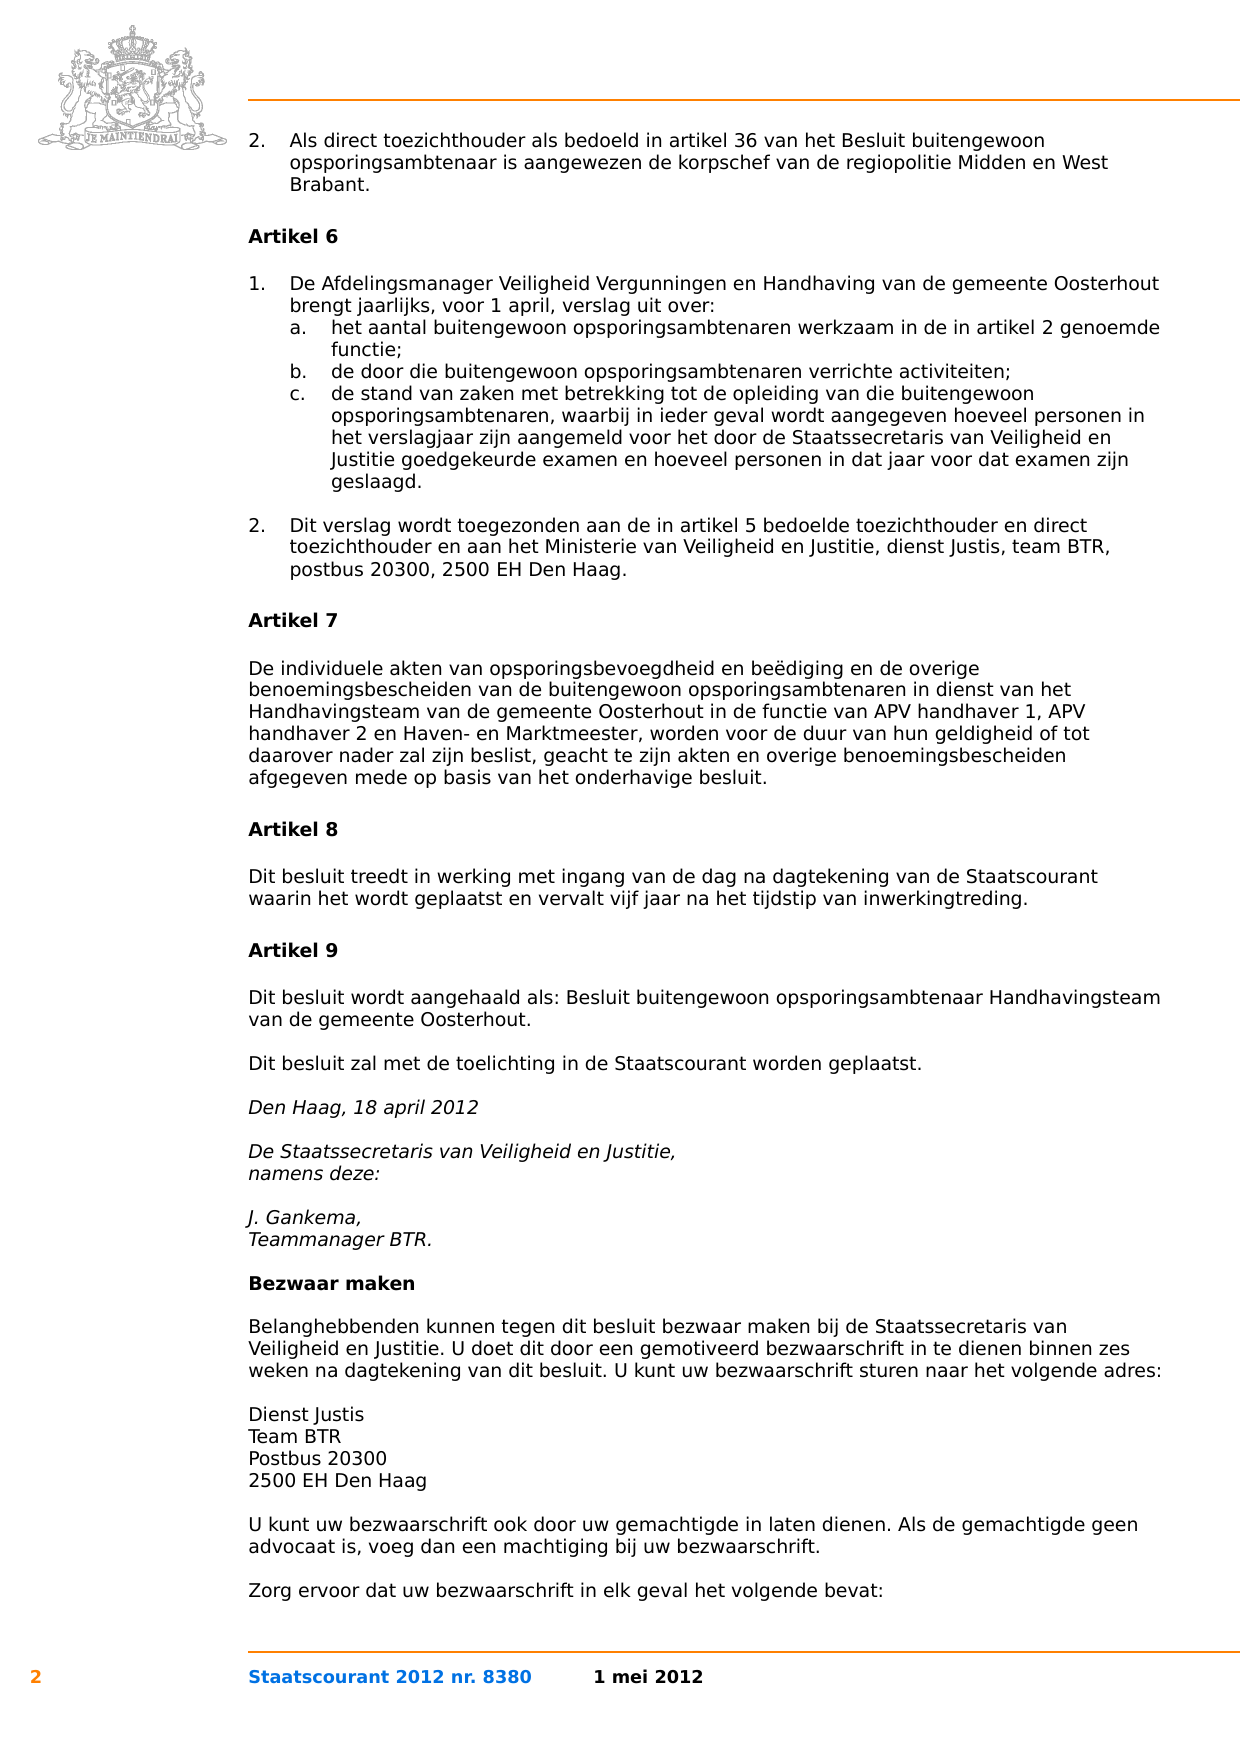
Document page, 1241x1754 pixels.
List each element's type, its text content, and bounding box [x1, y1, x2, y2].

subtitle Artikel 7 [248, 610, 1163, 632]
text De Staatssecretaris van Veiligheid en Justitie, namens deze: J. Gankema, Teammanager BTR. [248, 1141, 1163, 1251]
text Postbus 20300 [248, 1448, 1163, 1470]
subtitle Artikel 6 [248, 226, 1163, 248]
subtitle Artikel 9 [248, 940, 1163, 962]
text a. het aantal buitengewoon opsporingsambtenaren werkzaam in de in artikel 2 genoemde functie; [289, 317, 1163, 361]
text U kunt uw bezwaarschrift ook door uw gemachtigde in laten dienen. Als de gemachtigde geen advocaat is, voeg dan een machtiging bij uw bezwaarschrift. [248, 1514, 1163, 1558]
text 2500 EH Den Haag [248, 1470, 1163, 1492]
text De individuele akten van opsporingsbevoegdheid en beëdiging en de overige benoemingsbescheiden van de buitengewoon opsporingsambtenaren in dienst van het Handhavingsteam van de gemeente Oosterhout in de functie van APV handhaver 1, APV handhaver 2 en Haven- en Marktmeester, worden voor de duur van hun geldigheid of tot daarover nader zal zijn beslist, geacht te zijn akten en overige benoemingsbescheiden afgegeven mede op basis van het onderhavige besluit. [248, 657, 1163, 789]
text Den Haag, 18 april 2012 [248, 1097, 1163, 1119]
text Belanghebbenden kunnen tegen dit besluit bezwaar maken bij de Staatssecretaris van Veiligheid en Justitie. U doet dit door een gemotiveerd bezwaarschrift in te dienen binnen zes weken na dagtekening van dit besluit. U kunt uw bezwaarschrift sturen naar het volgende adres: [248, 1316, 1163, 1382]
text Zorg ervoor dat uw bezwaarschrift in elk geval het volgende bevat: [248, 1580, 1163, 1602]
subtitle Artikel 8 [248, 819, 1163, 841]
text 2. Als direct toezichthouder als bedoeld in artikel 36 van het Besluit buitengewoon opsporingsambtenaar is aangewezen de korpschef van de regiopolitie Midden en West Brabant. [248, 130, 1163, 196]
text Dit besluit zal met de toelichting in de Staatscourant worden geplaatst. [248, 1053, 1163, 1075]
text Dit besluit treedt in werking met ingang van de dag na dagtekening van de Staatscourant waarin het wordt geplaatst en vervalt vijf jaar na het tijdstip van inwerkingtreding. [248, 866, 1163, 910]
text 2. Dit verslag wordt toegezonden aan de in artikel 5 bedoelde toezichthouder en direct toezichthouder en aan het Ministerie van Veiligheid en Justitie, dienst Justis, team BTR, postbus 20300, 2500 EH Den Haag. [248, 514, 1163, 580]
text Team BTR [248, 1426, 1163, 1448]
text Bezwaar maken [248, 1272, 1163, 1294]
text Dienst Justis [248, 1404, 1163, 1426]
text b. de door die buitengewoon opsporingsambtenaren verrichte activiteiten; [289, 361, 1163, 383]
text Dit besluit wordt aangehaald als: Besluit buitengewoon opsporingsambtenaar Handhavingsteam van de gemeente Oosterhout. [248, 987, 1163, 1031]
picture [38, 25, 227, 150]
text 1. De Afdelingsmanager Veiligheid Vergunningen en Handhaving van de gemeente Oosterhout brengt jaarlijks, voor 1 april, verslag uit over: [248, 273, 1163, 317]
text c. de stand van zaken met betrekking tot de opleiding van die buitengewoon opsporingsambtenaren, waarbij in ieder geval wordt aangegeven hoeveel personen in het verslagjaar zijn aangemeld voor het door de Staatssecretaris van Veiligheid en Justitie goedgekeurde examen en hoeveel personen in dat jaar voor dat examen zijn geslaagd. [289, 383, 1163, 493]
